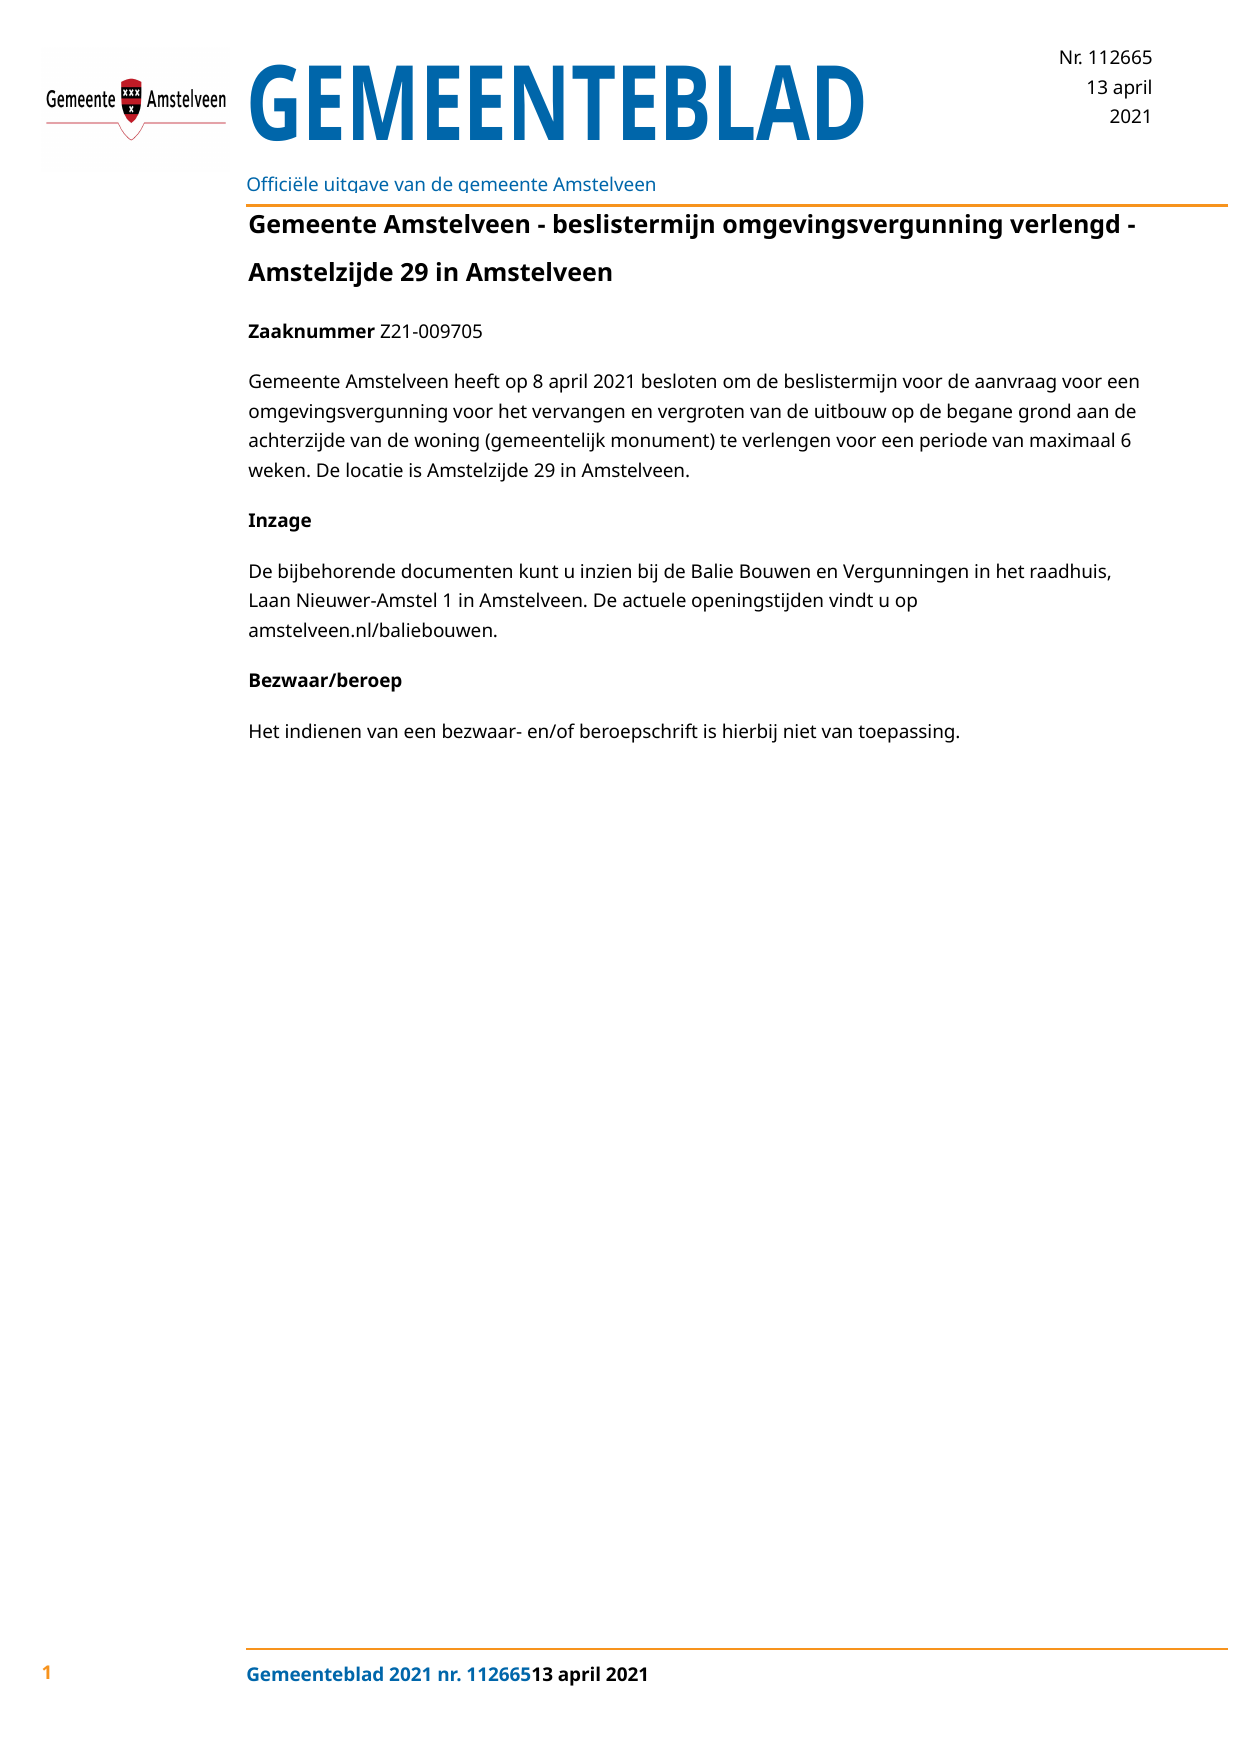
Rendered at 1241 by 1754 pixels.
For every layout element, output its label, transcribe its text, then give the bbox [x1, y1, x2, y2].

text De bijbehorende documenten kunt u inzien bij de Balie Bouwen en Vergunningen in het raadhuis, Laan Nieuwer-Amstel 1 in Amstelveen. De actuele openingstijden vindt u op amstelveen.nl/baliebouwen. [248, 558, 1152, 643]
picture [41, 47, 231, 172]
text Zaaknummer Z21-009705 [248, 318, 1152, 344]
text Bezwaar/beroep [248, 667, 1152, 693]
text Gemeente Amstelveen - beslistermijn omgevingsvergunning verlengd - Amstelzijde 29 in Amstelveen [248, 207, 1152, 288]
text Inzage [248, 507, 1152, 533]
text Gemeente Amstelveen heeft op 8 april 2021 besloten om de beslistermijn voor de aanvraag voor een omgevingsvergunning voor het vervangen en vergroten van de uitbouw op de begane grond aan de achterzijde van de woning (gemeentelijk monument) te verlengen voor een periode van maximaal 6 weken. De locatie is Amstelzijde 29 in Amstelveen. [248, 368, 1152, 483]
text Het indienen van een bezwaar- en/of beroepschrift is hierbij niet van toepassing. [248, 718, 1152, 744]
